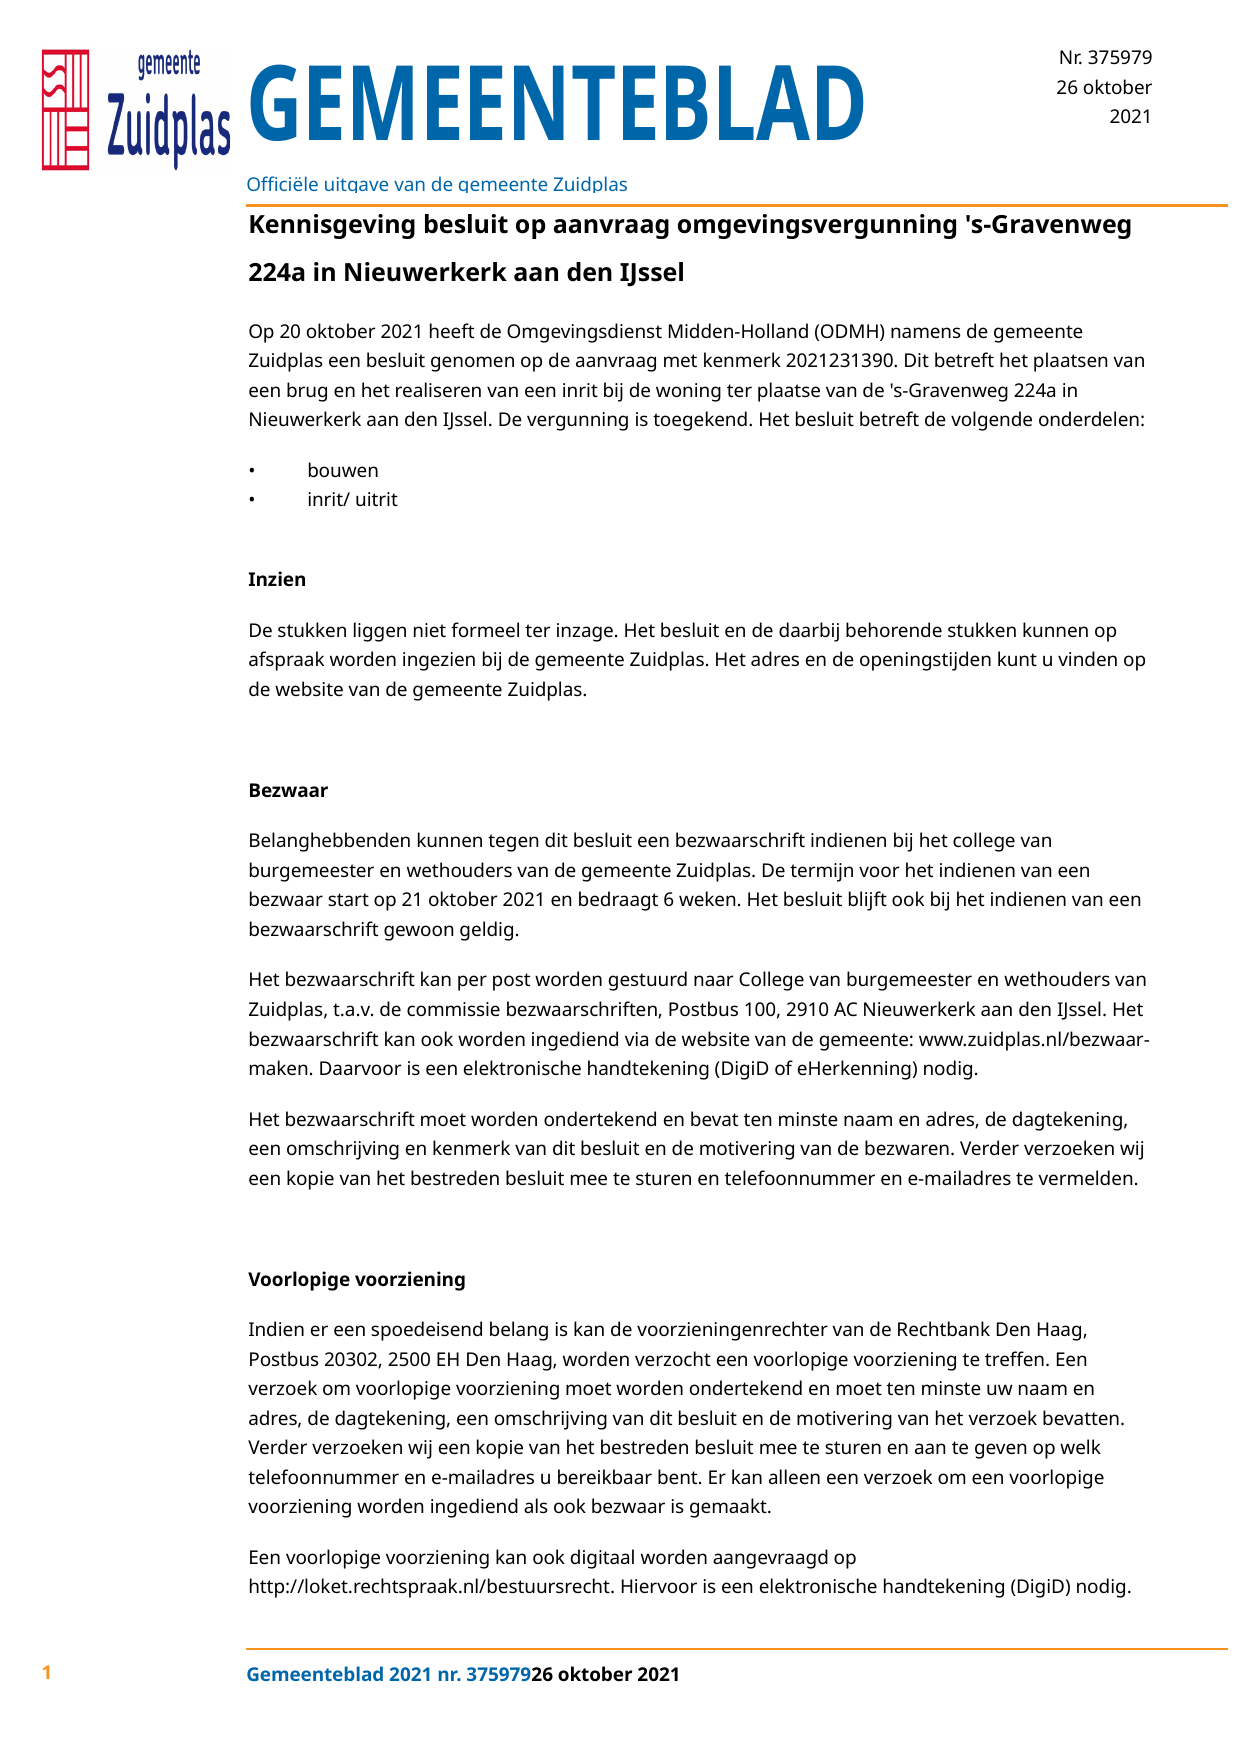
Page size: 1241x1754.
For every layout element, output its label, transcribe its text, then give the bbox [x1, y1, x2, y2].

text Het bezwaarschrift kan per post worden gestuurd naar College van burgemeester en wethouders van Zuidplas, t.a.v. de commissie bezwaarschriften, Postbus 100, 2910 AC Nieuwerkerk aan den IJssel. Het bezwaarschrift kan ook worden ingediend via de website van de gemeente: www.zuidplas.nl/bezwaar-maken. Daarvoor is een elektronische handtekening (DigiD of eHerkenning) nodig. [248, 967, 1152, 1081]
text Een voorlopige voorziening kan ook digitaal worden aangevraagd op http://loket.rechtspraak.nl/bestuursrecht. Hiervoor is een elektronische handtekening (DigiD) nodig. [248, 1544, 1152, 1599]
text De stukken liggen niet formeel ter inzage. Het besluit en de daarbij behorende stukken kunnen op afspraak worden ingezien bij de gemeente Zuidplas. Het adres en de openingstijden kunt u vinden op de website van de gemeente Zuidplas. [248, 617, 1152, 702]
text Bezwaar [248, 777, 1152, 803]
list inrit/ uitrit [248, 487, 1152, 512]
text Inzien [248, 567, 1152, 592]
text Voorlopige voorziening [248, 1266, 1152, 1292]
text Indien er een spoedeisend belang is kan de voorzieningenrechter van de Rechtbank Den Haag, Postbus 20302, 2500 EH Den Haag, worden verzocht een voorlopige voorziening te treffen. Een verzoek om voorlopige voorziening moet worden ondertekend en moet ten minste uw naam en adres, de dagtekening, een omschrijving van dit besluit en de motivering van het verzoek bevatten. Verder verzoeken wij een kopie van het bestreden besluit mee te sturen en aan te geven op welk telefoonnummer en e-mailadres u bereikbaar bent. Er kan alleen een verzoek om een voorlopige voorziening worden ingediend als ook bezwaar is gemaakt. [248, 1316, 1152, 1519]
picture [41, 47, 231, 172]
text Het bezwaarschrift moet worden ondertekend en bevat ten minste naam en adres, de dagtekening, een omschrijving en kenmerk van dit besluit en de motivering van de bezwaren. Verder verzoeken wij een kopie van het bestreden besluit mee te sturen en telefoonnummer en e-mailadres te vermelden. [248, 1106, 1152, 1191]
text Op 20 oktober 2021 heeft de Omgevingsdienst Midden-Holland (ODMH) namens de gemeente Zuidplas een besluit genomen op de aanvraag met kenmerk 2021231390. Dit betreft het plaatsen van een brug en het realiseren van een inrit bij de woning ter plaatse van de 's-Gravenweg 224a in Nieuwerkerk aan den IJssel. De vergunning is toegekend. Het besluit betreft de volgende onderdelen: [248, 318, 1152, 432]
list bouwen [248, 457, 1152, 483]
text Kennisgeving besluit op aanvraag omgevingsvergunning 's-Gravenweg 224a in Nieuwerkerk aan den IJssel [248, 207, 1152, 288]
text Belanghebbenden kunnen tegen dit besluit een bezwaarschrift indienen bij het college van burgemeester en wethouders van de gemeente Zuidplas. De termijn voor het indienen van een bezwaar start op 21 oktober 2021 en bedraagt 6 weken. Het besluit blijft ook bij het indienen van een bezwaarschrift gewoon geldig. [248, 827, 1152, 942]
